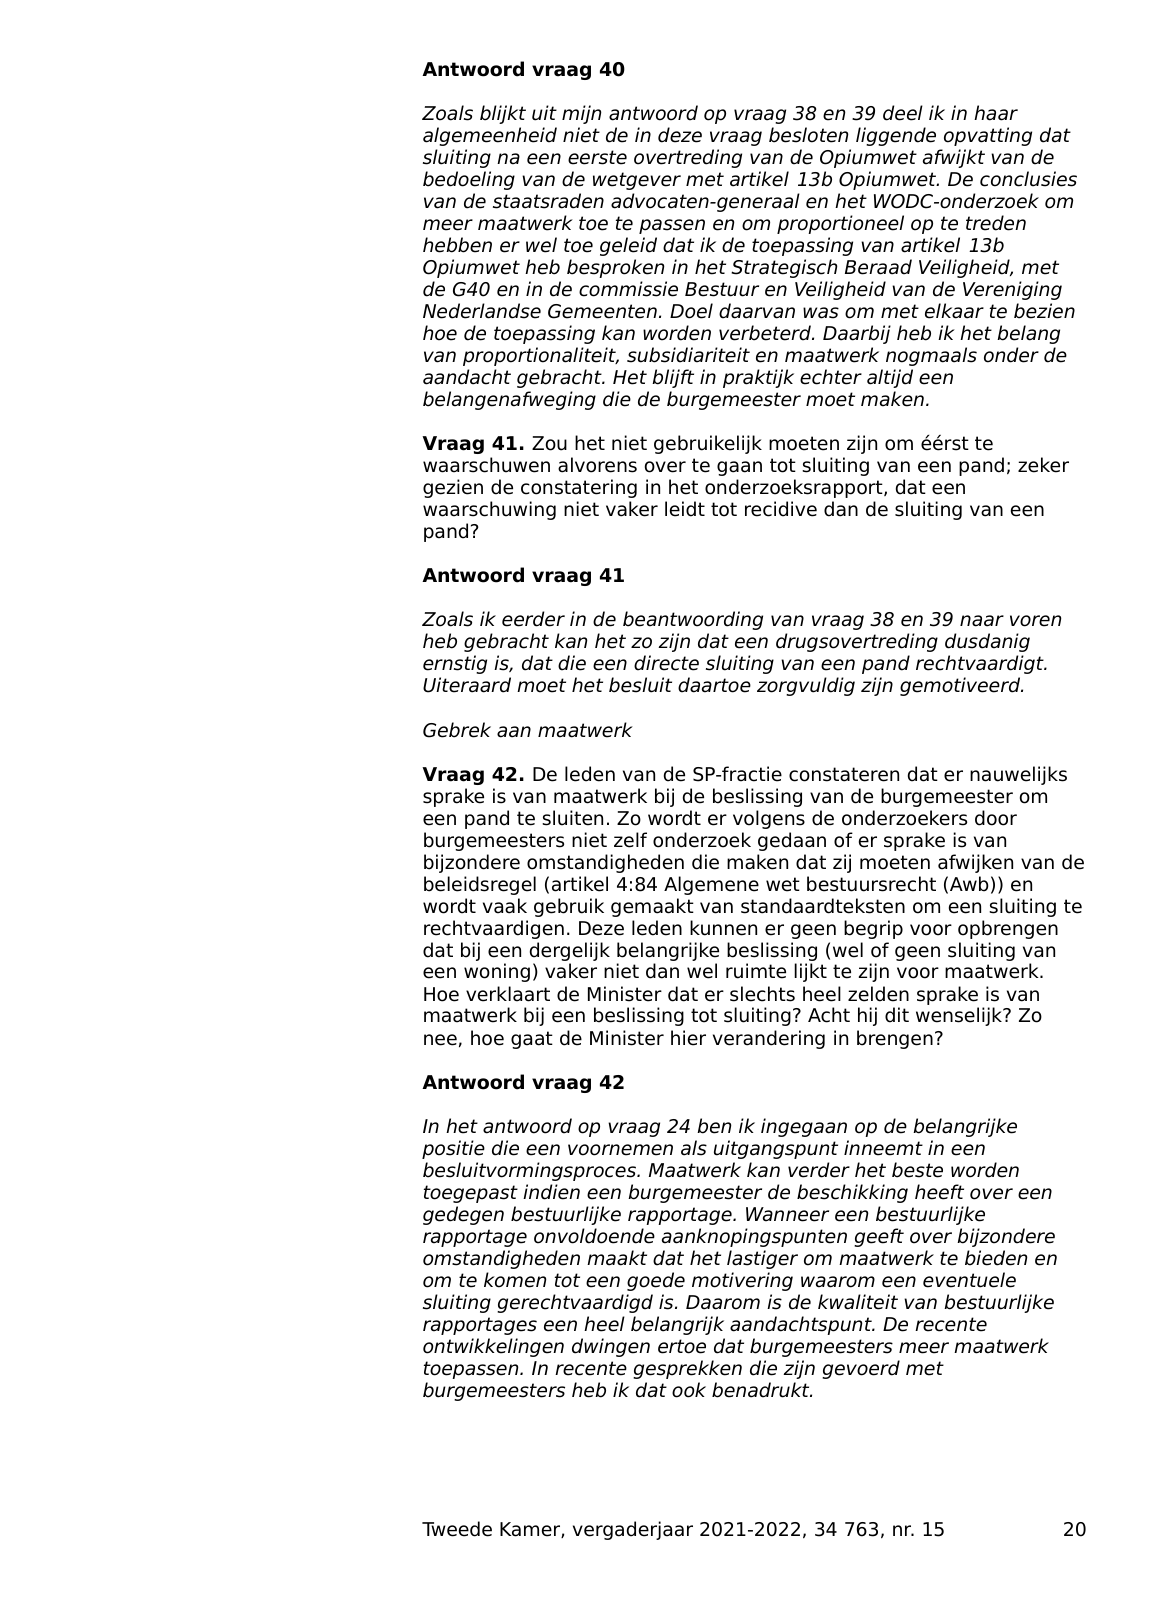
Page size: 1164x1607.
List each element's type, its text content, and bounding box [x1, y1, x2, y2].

subtitle Antwoord vraag 42 [422, 1072, 1087, 1093]
subtitle Antwoord vraag 40 [422, 59, 1087, 81]
text In het antwoord op vraag 24 ben ik ingegaan op de belangrijke positie die een voornemen als uitgangspunt inneemt in een besluitvormingsproces. Maatwerk kan verder het beste worden toegepast indien een burgemeester de beschikking heeft over een gedegen bestuurlijke rapportage. Wanneer een bestuurlijke rapportage onvoldoende aanknopingspunten geeft over bijzondere omstandigheden maakt dat het lastiger om maatwerk te bieden en om te komen tot een goede motivering waarom een eventuele sluiting gerechtvaardigd is. Daarom is de kwaliteit van bestuurlijke rapportages een heel belangrijk aandachtspunt. De recente ontwikkelingen dwingen ertoe dat burgemeesters meer maatwerk toepassen. In recente gesprekken die zijn gevoerd met burgemeesters heb ik dat ook benadrukt. [422, 1116, 1087, 1401]
subtitle Antwoord vraag 41 [422, 565, 1087, 587]
text Vraag 41. Zou het niet gebruikelijk moeten zijn om éérst te waarschuwen alvorens over te gaan tot sluiting van een pand; zeker gezien de constatering in het onderzoeksrapport, dat een waarschuwing niet vaker leidt tot recidive dan de sluiting van een pand? [422, 433, 1087, 543]
text Zoals blijkt uit mijn antwoord op vraag 38 en 39 deel ik in haar algemeenheid niet de in deze vraag besloten liggende opvatting dat sluiting na een eerste overtreding van de Opiumwet afwijkt van de bedoeling van de wetgever met artikel 13b Opiumwet. De conclusies van de staatsraden advocaten-generaal en het WODC-onderzoek om meer maatwerk toe te passen en om proportioneel op te treden hebben er wel toe geleid dat ik de toepassing van artikel 13b Opiumwet heb besproken in het Strategisch Beraad Veiligheid, met de G40 en in de commissie Bestuur en Veiligheid van de Vereniging Nederlandse Gemeenten. Doel daarvan was om met elkaar te bezien hoe de toepassing kan worden verbeterd. Daarbij heb ik het belang van proportionaliteit, subsidiariteit en maatwerk nogmaals onder de aandacht gebracht. Het blijft in praktijk echter altijd een belangenafweging die de burgemeester moet maken. [422, 103, 1087, 411]
text Vraag 42. De leden van de SP-fractie constateren dat er nauwelijks sprake is van maatwerk bij de beslissing van de burgemeester om een pand te sluiten. Zo wordt er volgens de onderzoekers door burgemeesters niet zelf onderzoek gedaan of er sprake is van bijzondere omstandigheden die maken dat zij moeten afwijken van de beleidsregel (artikel 4:84 Algemene wet bestuursrecht (Awb)) en wordt vaak gebruik gemaakt van standaardteksten om een sluiting te rechtvaardigen. Deze leden kunnen er geen begrip voor opbrengen dat bij een dergelijk belangrijke beslissing (wel of geen sluiting van een woning) vaker niet dan wel ruimte lijkt te zijn voor maatwerk. Hoe verklaart de Minister dat er slechts heel zelden sprake is van maatwerk bij een beslissing tot sluiting? Acht hij dit wenselijk? Zo nee, hoe gaat de Minister hier verandering in brengen? [422, 764, 1087, 1049]
subtitle Gebrek aan maatwerk [422, 719, 1087, 741]
text Zoals ik eerder in de beantwoording van vraag 38 en 39 naar voren heb gebracht kan het zo zijn dat een drugsovertreding dusdanig ernstig is, dat die een directe sluiting van een pand rechtvaardigt. Uiteraard moet het besluit daartoe zorgvuldig zijn gemotiveerd. [422, 609, 1087, 697]
